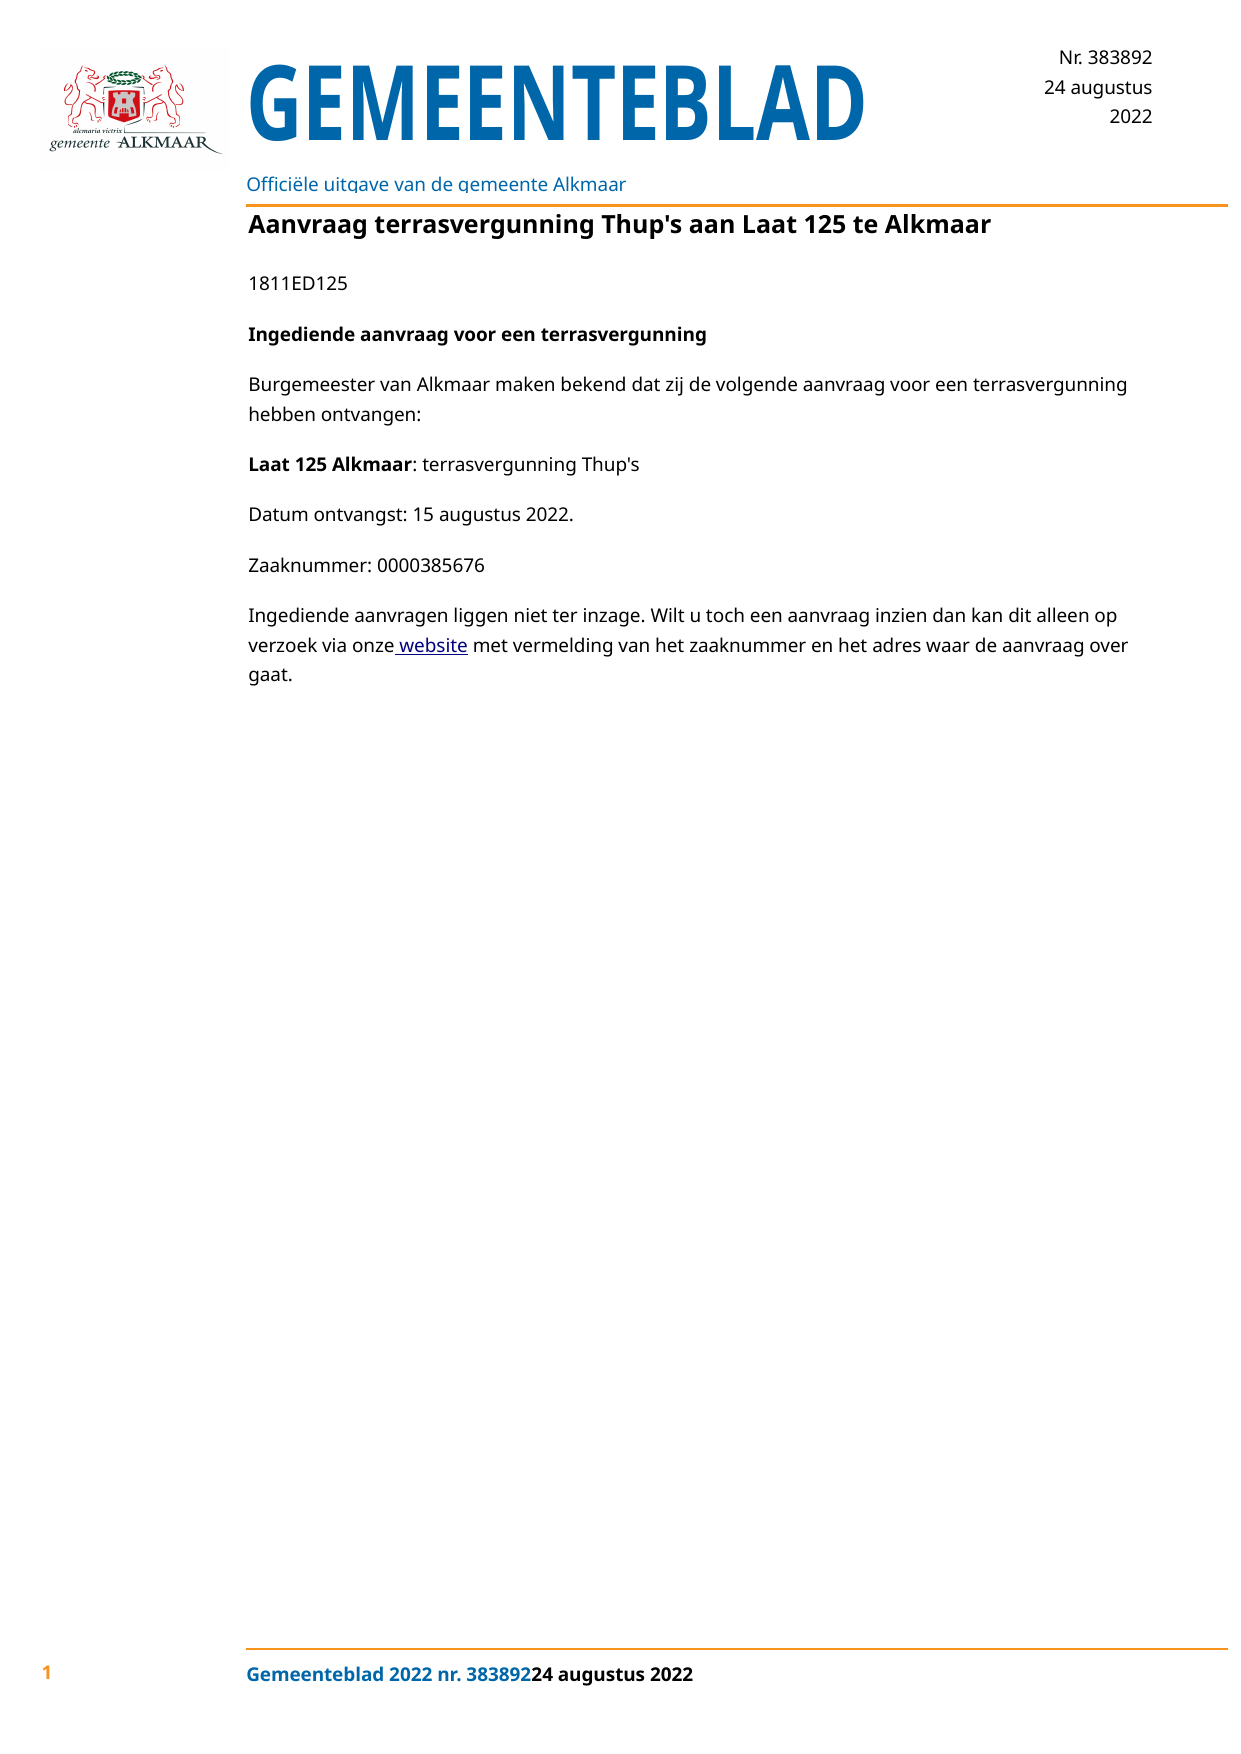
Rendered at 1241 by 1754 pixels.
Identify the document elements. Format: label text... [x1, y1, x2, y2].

text Burgemeester van Alkmaar maken bekend dat zij de volgende aanvraag voor een terrasvergunning hebben ontvangen: [248, 371, 1152, 426]
text Laat 125 Alkmaar: terrasvergunning Thup's [248, 451, 1152, 477]
text Datum ontvangst: 15 augustus 2022. [248, 502, 1152, 527]
picture [41, 47, 231, 172]
text Ingediende aanvragen liggen niet ter inzage. Wilt u toch een aanvraag inzien dan kan dit alleen op verzoek via onze website met vermelding van het zaaknummer en het adres waar de aanvraag over gaat. [248, 602, 1152, 687]
text 1811ED125 [248, 270, 1152, 296]
text Zaaknummer: 0000385676 [248, 552, 1152, 578]
text Aanvraag terrasvergunning Thup's aan Laat 125 te Alkmaar [248, 207, 1152, 241]
text Ingediende aanvraag voor een terrasvergunning [248, 321, 1152, 346]
